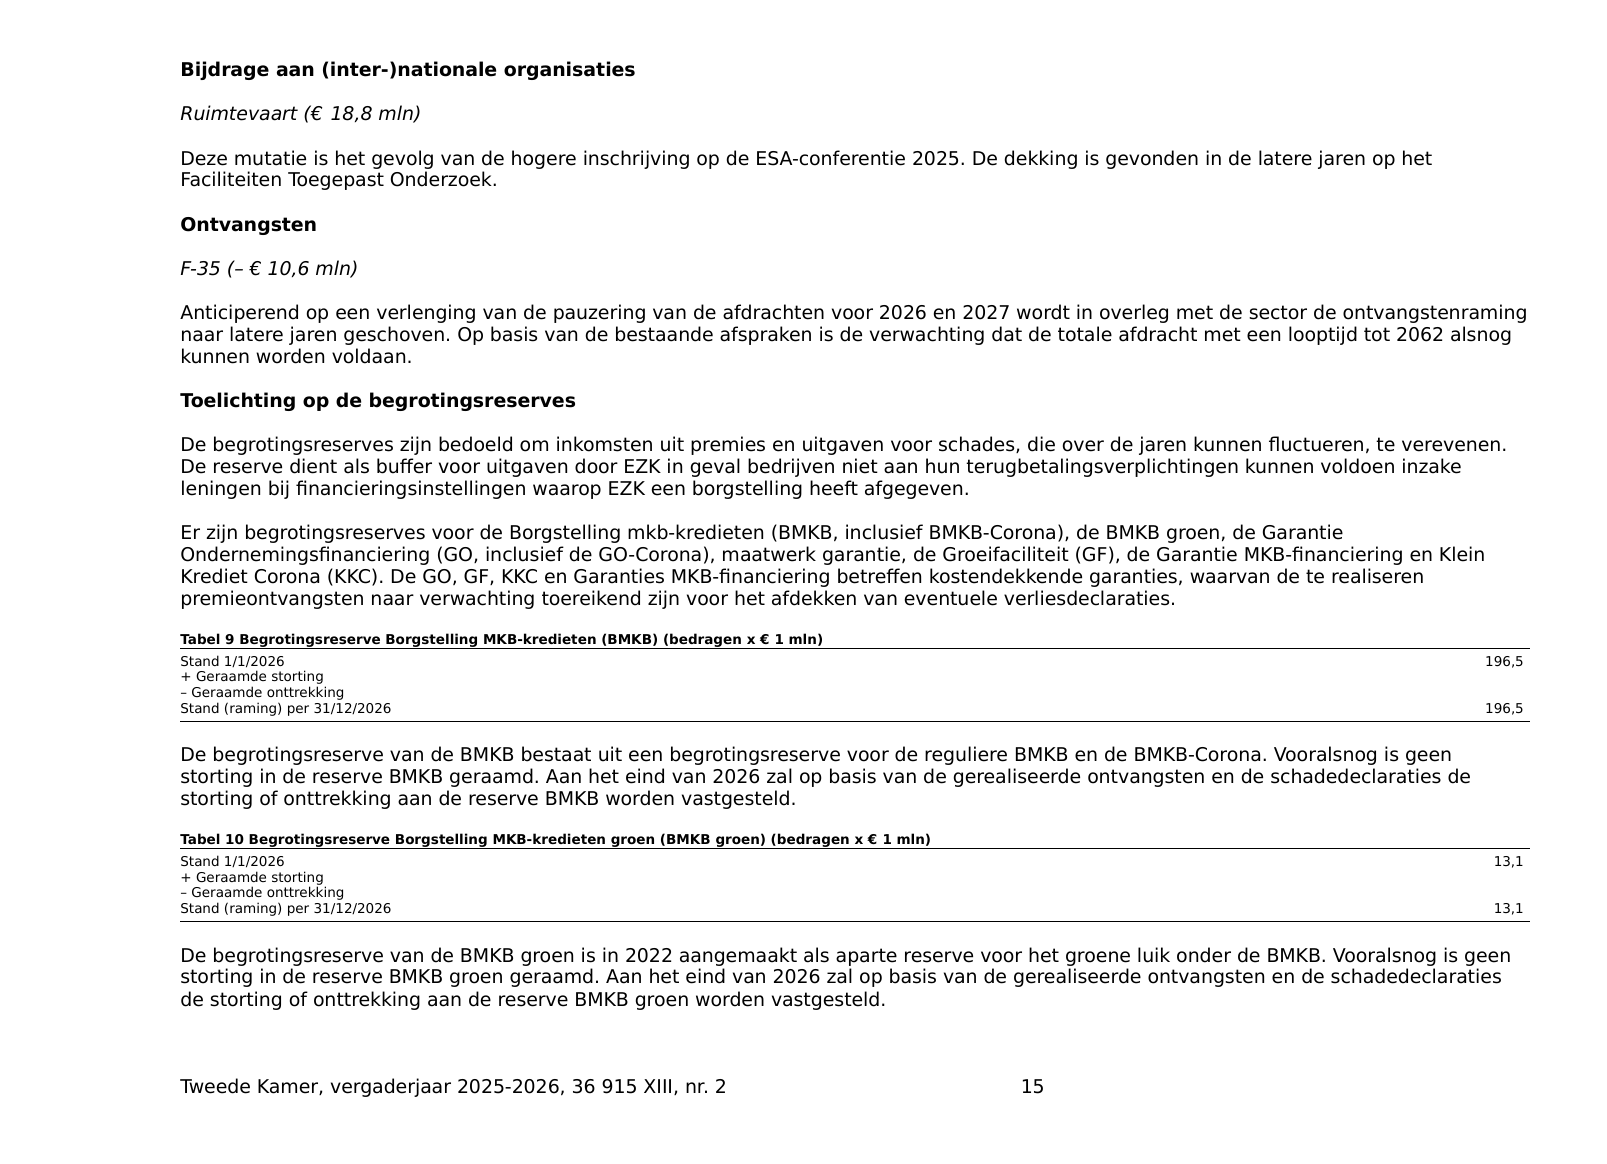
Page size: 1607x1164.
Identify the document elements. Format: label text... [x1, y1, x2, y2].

table_header Tabel 10 Begrotingsreserve Borgstelling MKB-kredieten groen (BMKB groen) (bedragen x € 1 mln) [180, 832, 1529, 848]
table_cell Stand (raming) per 31/12/2026 [180, 901, 1259, 921]
table_cell [1260, 885, 1529, 901]
subtitle Ruimtevaart (€ 18,8 mln) [180, 103, 1529, 125]
table_cell Stand 1/1/2026 [180, 649, 1259, 669]
text Er zijn begrotingsreserves voor de Borgstelling mkb-kredieten (BMKB, inclusief BMKB-Corona), de BMKB groen, de Garantie Ondernemingsfinanciering (GO, inclusief de GO-Corona), maatwerk garantie, de Groeifaciliteit (GF), de Garantie MKB-financiering en Klein Krediet Corona (KKC). De GO, GF, KKC en Garanties MKB-financiering betreffen kostendekkende garanties, waarvan de te realiseren premieontvangsten naar verwachting toereikend zijn voor het afdekken van eventuele verliesdeclaraties. [180, 522, 1529, 610]
table_header Tabel 9 Begrotingsreserve Borgstelling MKB-kredieten (BMKB) (bedragen x € 1 mln) [180, 632, 1529, 648]
text De begrotingsreserves zijn bedoeld om inkomsten uit premies en uitgaven voor schades, die over de jaren kunnen fluctueren, te verevenen. De reserve dient als buffer voor uitgaven door EZK in geval bedrijven niet aan hun terugbetalingsverplichtingen kunnen voldoen inzake leningen bij financieringsinstellingen waarop EZK een borgstelling heeft afgegeven. [180, 434, 1529, 500]
table_cell Stand (raming) per 31/12/2026 [180, 701, 1259, 721]
subtitle F-35 (– € 10,6 mln) [180, 258, 1529, 280]
table_cell [1260, 669, 1529, 685]
text Anticiperend op een verlenging van de pauzering van de afdrachten voor 2026 en 2027 wordt in overleg met de sector de ontvangstenraming naar latere jaren geschoven. Op basis van de bestaande afspraken is de verwachting dat de totale afdracht met een looptijd tot 2062 alsnog kunnen worden voldaan. [180, 302, 1529, 368]
table_cell 196,5 [1260, 701, 1529, 721]
table_cell – Geraamde onttrekking [180, 885, 1259, 901]
table_cell – Geraamde onttrekking [180, 685, 1259, 701]
table_cell + Geraamde storting [180, 869, 1259, 885]
table_cell 13,1 [1260, 901, 1529, 921]
table_cell Stand 1/1/2026 [180, 849, 1259, 869]
subtitle Ontvangsten [180, 213, 1529, 236]
text De begrotingsreserve van de BMKB groen is in 2022 aangemaakt als aparte reserve voor het groene luik onder de BMKB. Vooralsnog is geen storting in de reserve BMKB groen geraamd. Aan het eind van 2026 zal op basis van de gerealiseerde ontvangsten en de schadedeclaraties de storting of onttrekking aan de reserve BMKB groen worden vastgesteld. [180, 944, 1529, 1010]
subtitle Bijdrage aan (inter-)nationale organisaties [180, 59, 1529, 81]
table_cell 196,5 [1260, 649, 1529, 669]
text Deze mutatie is het gevolg van de hogere inschrijving op de ESA-conferentie 2025. De dekking is gevonden in de latere jaren op het Faciliteiten Toegepast Onderzoek. [180, 147, 1529, 191]
subtitle Toelichting op de begrotingsreserves [180, 390, 1529, 412]
table_cell [1260, 869, 1529, 885]
table_cell + Geraamde storting [180, 669, 1259, 685]
text De begrotingsreserve van de BMKB bestaat uit een begrotingsreserve voor de reguliere BMKB en de BMKB-Corona. Vooralsnog is geen storting in de reserve BMKB geraamd. Aan het eind van 2026 zal op basis van de gerealiseerde ontvangsten en de schadedeclaraties de storting of onttrekking aan de reserve BMKB worden vastgesteld. [180, 744, 1529, 810]
table_cell [1260, 685, 1529, 701]
table_cell 13,1 [1260, 849, 1529, 869]
